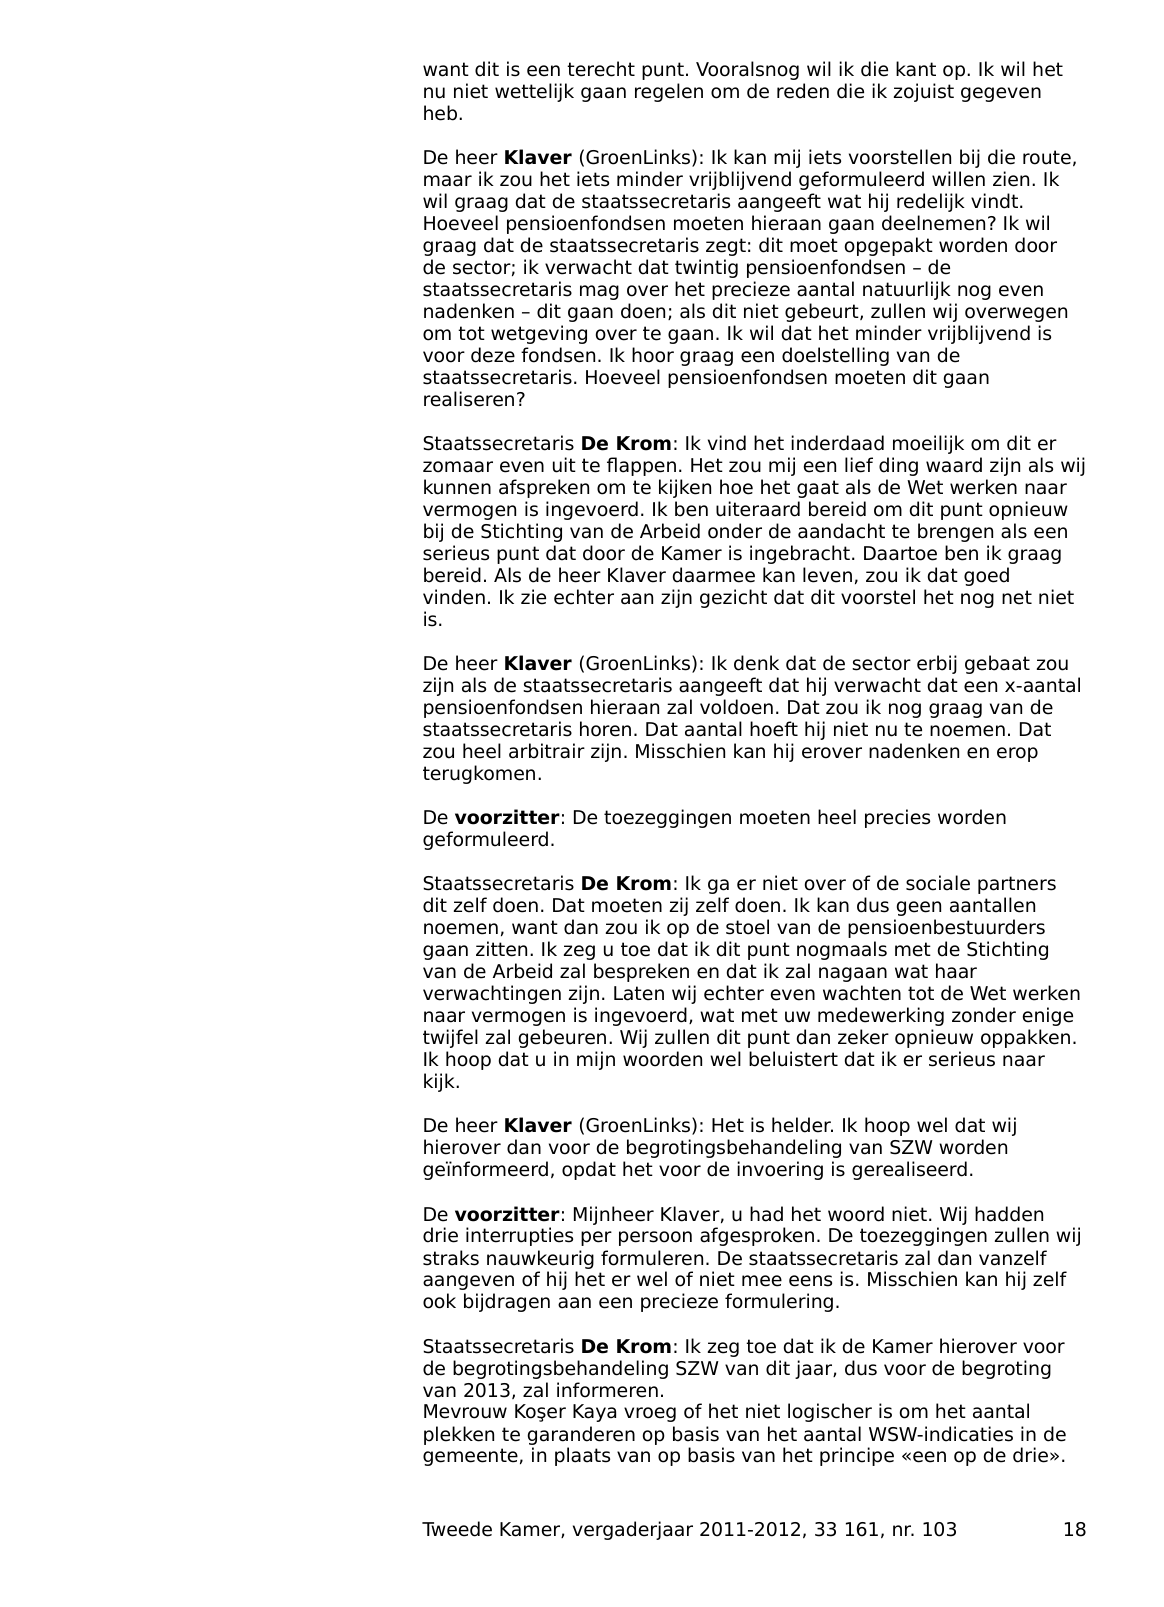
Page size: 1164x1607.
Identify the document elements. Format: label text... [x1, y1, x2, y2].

text De heer Klaver (GroenLinks): Het is helder. Ik hoop wel dat wij hierover dan voor de begrotingsbehandeling van SZW worden geïnformeerd, opdat het voor de invoering is gerealiseerd. [422, 1115, 1087, 1181]
text want dit is een terecht punt. Vooralsnog wil ik die kant op. Ik wil het nu niet wettelijk gaan regelen om de reden die ik zojuist gegeven heb. [422, 59, 1087, 125]
text Mevrouw Koşer Kaya vroeg of het niet logischer is om het aantal plekken te garanderen op basis van het aantal WSW-indicaties in de gemeente, in plaats van op basis van het principe «een op de drie». [422, 1401, 1087, 1467]
text De voorzitter: De toezeggingen moeten heel precies worden geformuleerd. [422, 807, 1087, 851]
text Staatssecretaris De Krom: Ik ga er niet over of de sociale partners dit zelf doen. Dat moeten zij zelf doen. Ik kan dus geen aantallen noemen, want dan zou ik op de stoel van de pensioenbestuurders gaan zitten. Ik zeg u toe dat ik dit punt nogmaals met de Stichting van de Arbeid zal bespreken en dat ik zal nagaan wat haar verwachtingen zijn. Laten wij echter even wachten tot de Wet werken naar vermogen is ingevoerd, wat met uw medewerking zonder enige twijfel zal gebeuren. Wij zullen dit punt dan zeker opnieuw oppakken. Ik hoop dat u in mijn woorden wel beluistert dat ik er serieus naar kijk. [422, 873, 1087, 1093]
text Staatssecretaris De Krom: Ik zeg toe dat ik de Kamer hierover voor de begrotingsbehandeling SZW van dit jaar, dus voor de begroting van 2013, zal informeren. [422, 1336, 1087, 1401]
text Staatssecretaris De Krom: Ik vind het inderdaad moeilijk om dit er zomaar even uit te flappen. Het zou mij een lief ding waard zijn als wij kunnen afspreken om te kijken hoe het gaat als de Wet werken naar vermogen is ingevoerd. Ik ben uiteraard bereid om dit punt opnieuw bij de Stichting van de Arbeid onder de aandacht te brengen als een serieus punt dat door de Kamer is ingebracht. Daartoe ben ik graag bereid. Als de heer Klaver daarmee kan leven, zou ik dat goed vinden. Ik zie echter aan zijn gezicht dat dit voorstel het nog net niet is. [422, 433, 1087, 631]
text De heer Klaver (GroenLinks): Ik kan mij iets voorstellen bij die route, maar ik zou het iets minder vrijblijvend geformuleerd willen zien. Ik wil graag dat de staatssecretaris aangeeft wat hij redelijk vindt. Hoeveel pensioenfondsen moeten hieraan gaan deelnemen? Ik wil graag dat de staatssecretaris zegt: dit moet opgepakt worden door de sector; ik verwacht dat twintig pensioenfondsen – de staatssecretaris mag over het precieze aantal natuurlijk nog even nadenken – dit gaan doen; als dit niet gebeurt, zullen wij overwegen om tot wetgeving over te gaan. Ik wil dat het minder vrijblijvend is voor deze fondsen. Ik hoor graag een doelstelling van de staatssecretaris. Hoeveel pensioenfondsen moeten dit gaan realiseren? [422, 147, 1087, 411]
text De voorzitter: Mijnheer Klaver, u had het woord niet. Wij hadden drie interrupties per persoon afgesproken. De toezeggingen zullen wij straks nauwkeurig formuleren. De staatssecretaris zal dan vanzelf aangeven of hij het er wel of niet mee eens is. Misschien kan hij zelf ook bijdragen aan een precieze formulering. [422, 1203, 1087, 1313]
text De heer Klaver (GroenLinks): Ik denk dat de sector erbij gebaat zou zijn als de staatssecretaris aangeeft dat hij verwacht dat een x-aantal pensioenfondsen hieraan zal voldoen. Dat zou ik nog graag van de staatssecretaris horen. Dat aantal hoeft hij niet nu te noemen. Dat zou heel arbitrair zijn. Misschien kan hij erover nadenken en erop terugkomen. [422, 653, 1087, 785]
